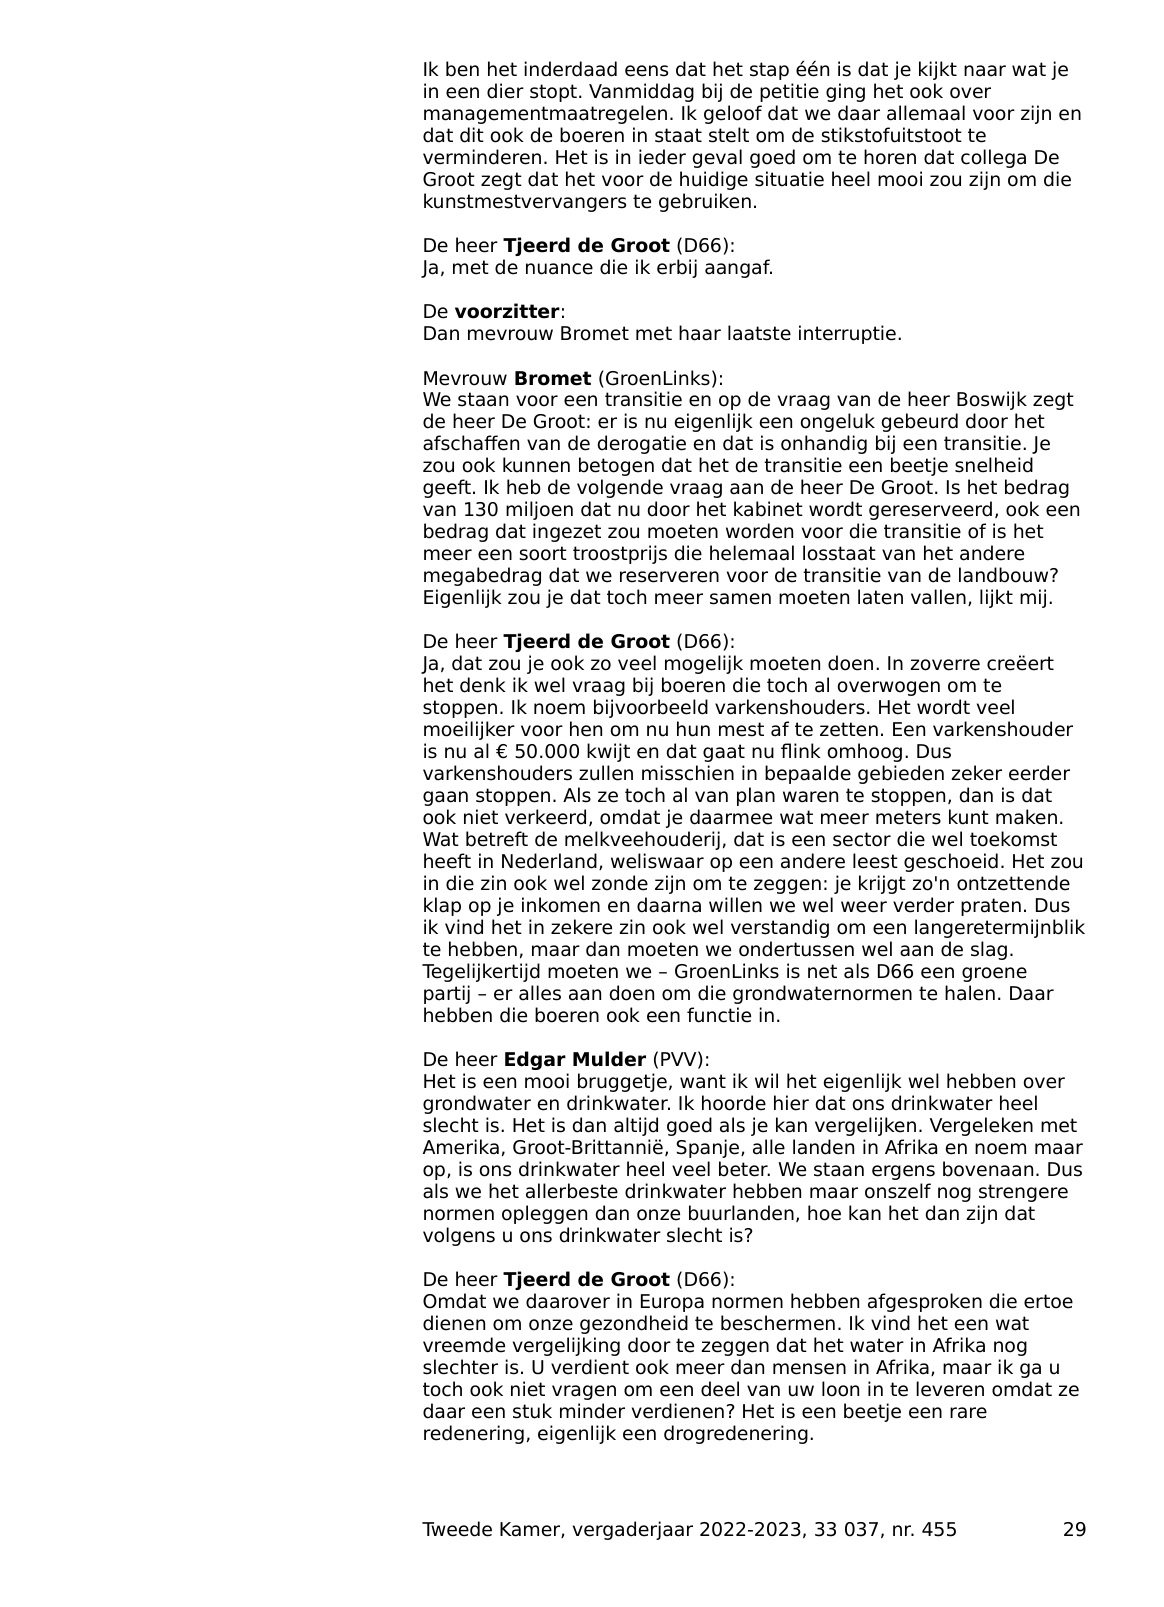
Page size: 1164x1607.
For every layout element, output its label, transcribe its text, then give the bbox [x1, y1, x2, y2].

text We staan voor een transitie en op de vraag van de heer Boswijk zegt de heer De Groot: er is nu eigenlijk een ongeluk gebeurd door het afschaffen van de derogatie en dat is onhandig bij een transitie. Je zou ook kunnen betogen dat het de transitie een beetje snelheid geeft. Ik heb de volgende vraag aan de heer De Groot. Is het bedrag van 130 miljoen dat nu door het kabinet wordt gereserveerd, ook een bedrag dat ingezet zou moeten worden voor die transitie of is het meer een soort troostprijs die helemaal losstaat van het andere megabedrag dat we reserveren voor de transitie van de landbouw? Eigenlijk zou je dat toch meer samen moeten laten vallen, lijkt mij. [422, 389, 1087, 609]
text De voorzitter: [422, 301, 1087, 323]
text De heer Tjeerd de Groot (D66): [422, 631, 1087, 653]
text Omdat we daarover in Europa normen hebben afgesproken die ertoe dienen om onze gezondheid te beschermen. Ik vind het een wat vreemde vergelijking door te zeggen dat het water in Afrika nog slechter is. U verdient ook meer dan mensen in Afrika, maar ik ga u toch ook niet vragen om een deel van uw loon in te leveren omdat ze daar een stuk minder verdienen? Het is een beetje een rare redenering, eigenlijk een drogredenering. [422, 1291, 1087, 1445]
text Het is een mooi bruggetje, want ik wil het eigenlijk wel hebben over grondwater en drinkwater. Ik hoorde hier dat ons drinkwater heel slecht is. Het is dan altijd goed als je kan vergelijken. Vergeleken met Amerika, Groot-Brittannië, Spanje, alle landen in Afrika en noem maar op, is ons drinkwater heel veel beter. We staan ergens bovenaan. Dus als we het allerbeste drinkwater hebben maar onszelf nog strengere normen opleggen dan onze buurlanden, hoe kan het dan zijn dat volgens u ons drinkwater slecht is? [422, 1071, 1087, 1247]
text Ja, dat zou je ook zo veel mogelijk moeten doen. In zoverre creëert het denk ik wel vraag bij boeren die toch al overwogen om te stoppen. Ik noem bijvoorbeeld varkenshouders. Het wordt veel moeilijker voor hen om nu hun mest af te zetten. Een varkenshouder is nu al € 50.000 kwijt en dat gaat nu flink omhoog. Dus varkenshouders zullen misschien in bepaalde gebieden zeker eerder gaan stoppen. Als ze toch al van plan waren te stoppen, dan is dat ook niet verkeerd, omdat je daarmee wat meer meters kunt maken. Wat betreft de melkveehouderij, dat is een sector die wel toekomst heeft in Nederland, weliswaar op een andere leest geschoeid. Het zou in die zin ook wel zonde zijn om te zeggen: je krijgt zo'n ontzettende klap op je inkomen en daarna willen we wel weer verder praten. Dus ik vind het in zekere zin ook wel verstandig om een langeretermijnblik te hebben, maar dan moeten we ondertussen wel aan de slag. Tegelijkertijd moeten we – GroenLinks is net als D66 een groene partij – er alles aan doen om die grondwaternormen te halen. Daar hebben die boeren ook een functie in. [422, 653, 1087, 1027]
text De heer Tjeerd de Groot (D66): [422, 235, 1087, 257]
text Ja, met de nuance die ik erbij aangaf. [422, 257, 1087, 279]
text Ik ben het inderdaad eens dat het stap één is dat je kijkt naar wat je in een dier stopt. Vanmiddag bij de petitie ging het ook over managementmaatregelen. Ik geloof dat we daar allemaal voor zijn en dat dit ook de boeren in staat stelt om de stikstofuitstoot te verminderen. Het is in ieder geval goed om te horen dat collega De Groot zegt dat het voor de huidige situatie heel mooi zou zijn om die kunstmestvervangers te gebruiken. [422, 59, 1087, 213]
text Mevrouw Bromet (GroenLinks): [422, 367, 1087, 389]
text De heer Tjeerd de Groot (D66): [422, 1269, 1087, 1291]
text De heer Edgar Mulder (PVV): [422, 1049, 1087, 1071]
text Dan mevrouw Bromet met haar laatste interruptie. [422, 323, 1087, 345]
